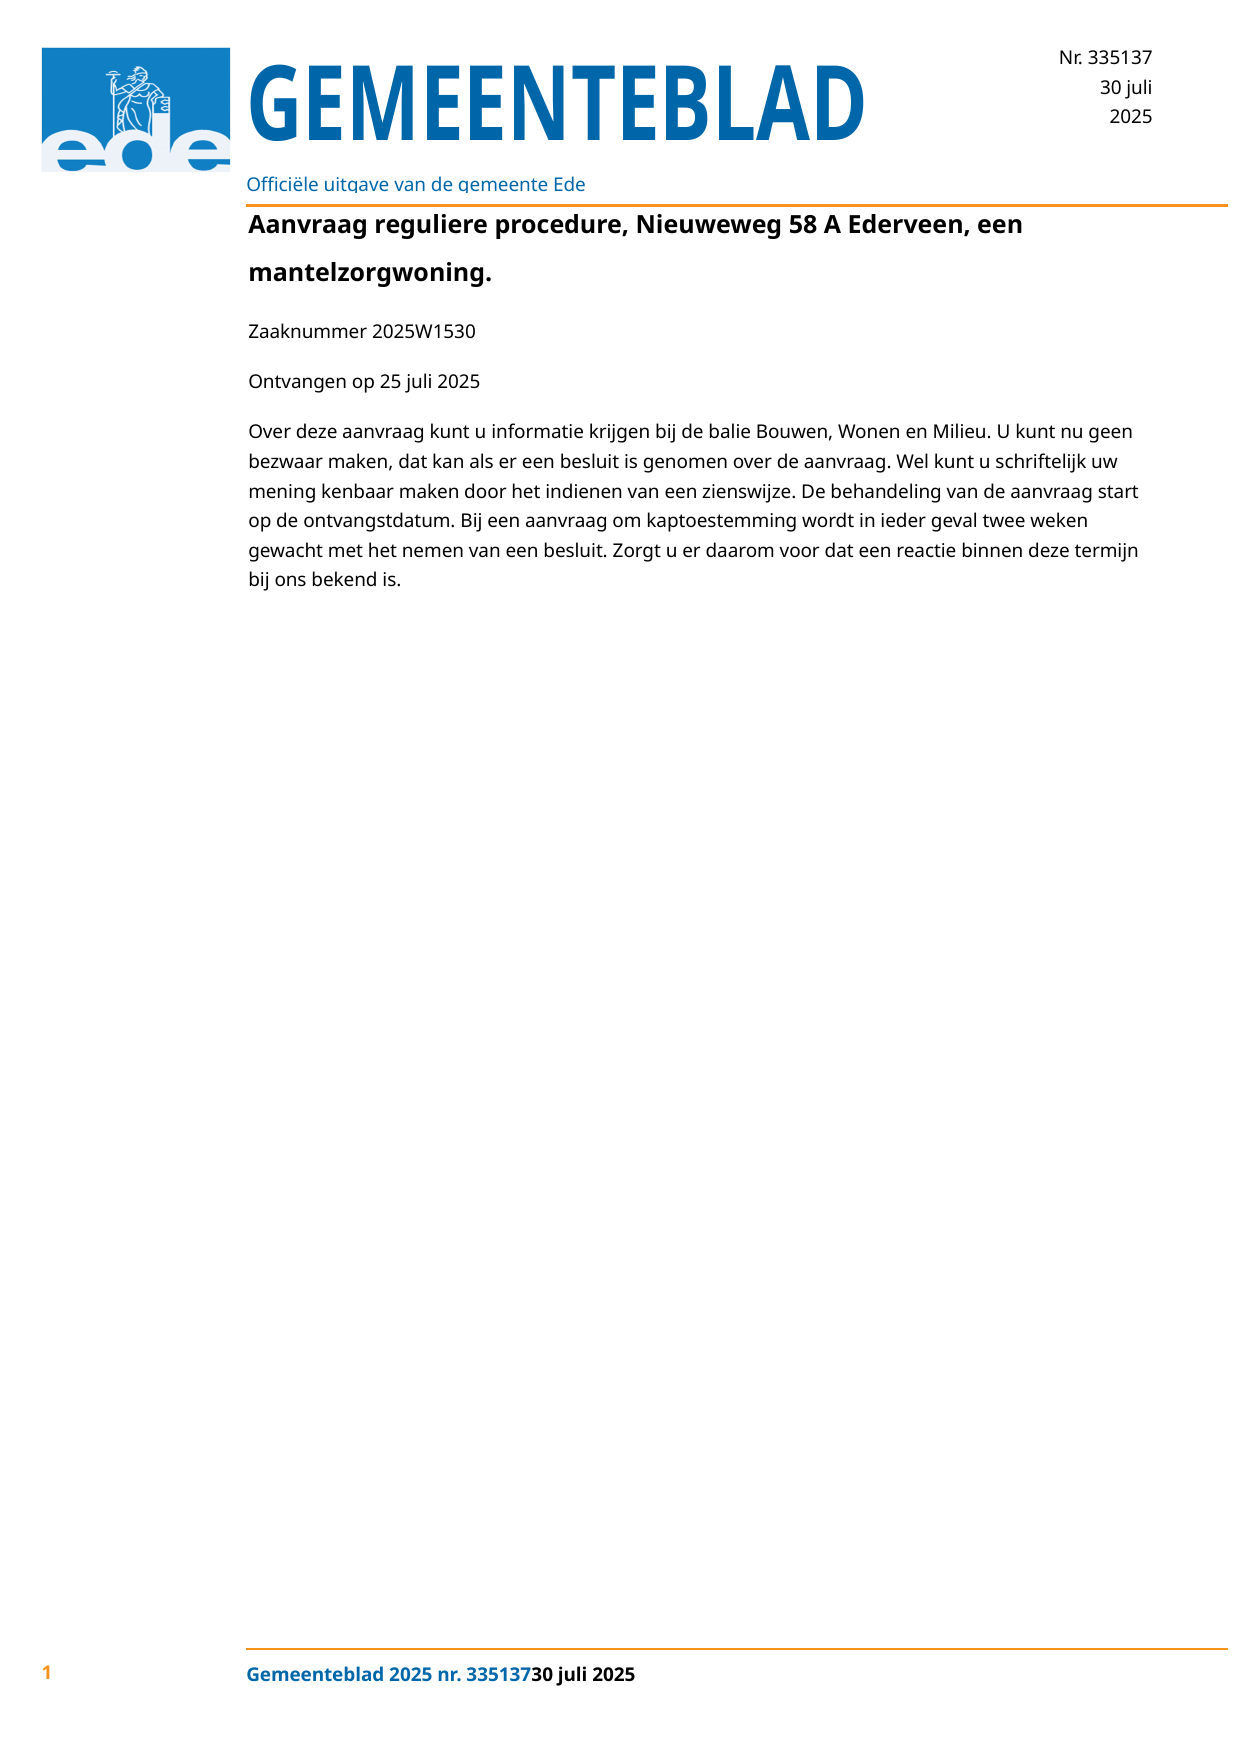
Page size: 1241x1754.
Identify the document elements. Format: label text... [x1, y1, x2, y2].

text Zaaknummer 2025W1530 [248, 318, 1152, 344]
text Ontvangen op 25 juli 2025 [248, 368, 1152, 394]
text Over deze aanvraag kunt u informatie krijgen bij de balie Bouwen, Wonen en Milieu. U kunt nu geen bezwaar maken, dat kan als er een besluit is genomen over de aanvraag. Wel kunt u schriftelijk uw mening kenbaar maken door het indienen van een zienswijze. De behandeling van de aanvraag start op de ontvangstdatum. Bij een aanvraag om kaptoestemming wordt in ieder geval twee weken gewacht met het nemen van een besluit. Zorgt u er daarom voor dat een reactie binnen deze termijn bij ons bekend is. [248, 419, 1152, 592]
text Aanvraag reguliere procedure, Nieuweweg 58 A Ederveen, een mantelzorgwoning. [248, 207, 1152, 288]
picture [41, 47, 231, 172]
